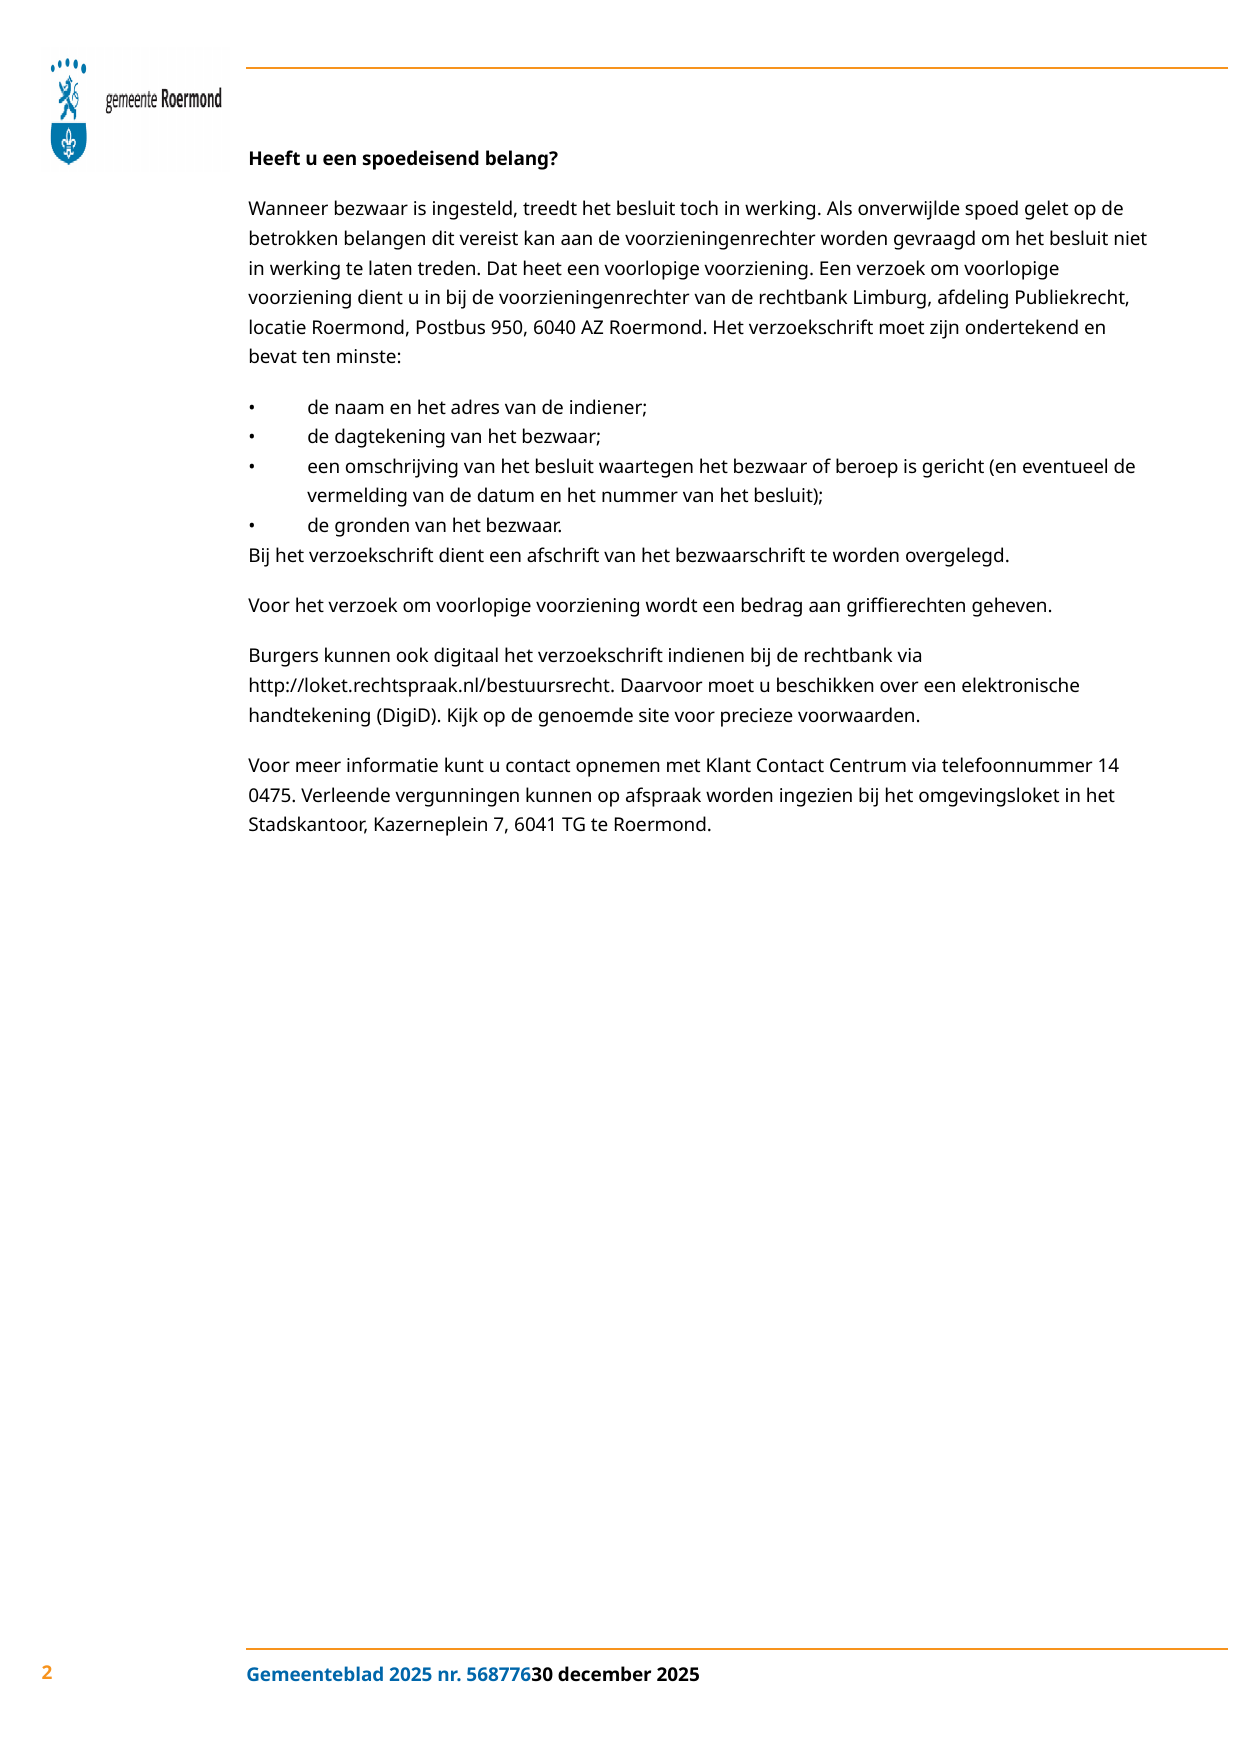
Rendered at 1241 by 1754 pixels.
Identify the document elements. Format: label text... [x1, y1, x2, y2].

text Voor meer informatie kunt u contact opnemen met Klant Contact Centrum via telefoonnummer 14 0475. Verleende vergunningen kunnen op afspraak worden ingezien bij het omgevingsloket in het Stadskantoor, Kazerneplein 7, 6041 TG te Roermond. [248, 752, 1152, 837]
picture [41, 47, 231, 172]
list de naam en het adres van de indiener; [248, 394, 1152, 420]
text Wanneer bezwaar is ingesteld, treedt het besluit toch in werking. Als onverwijlde spoed gelet op de betrokken belangen dit vereist kan aan de voorzieningenrechter worden gevraagd om het besluit niet in werking te laten treden. Dat heet een voorlopige voorziening. Een verzoek om voorlopige voorziening dient u in bij de voorzieningenrechter van de rechtbank Limburg, afdeling Publiekrecht, locatie Roermond, Postbus 950, 6040 AZ Roermond. Het verzoekschrift moet zijn ondertekend en bevat ten minste: [248, 196, 1152, 369]
text Bij het verzoekschrift dient een afschrift van het bezwaarschrift te worden overgelegd. [248, 542, 1152, 568]
list een omschrijving van het besluit waartegen het bezwaar of beroep is gericht (en eventueel de vermelding van de datum en het nummer van het besluit); [248, 453, 1152, 508]
list de dagtekening van het bezwaar; [248, 423, 1152, 449]
text Burgers kunnen ook digitaal het verzoekschrift indienen bij de rechtbank via http://loket.rechtspraak.nl/bestuursrecht. Daarvoor moet u beschikken over een elektronische handtekening (DigiD). Kijk op de genoemde site voor precieze voorwaarden. [248, 643, 1152, 728]
list de gronden van het bezwaar. [248, 512, 1152, 538]
text Voor het verzoek om voorlopige voorziening wordt een bedrag aan griffierechten geheven. [248, 592, 1152, 618]
text Heeft u een spoedeisend belang? [248, 145, 1152, 171]
